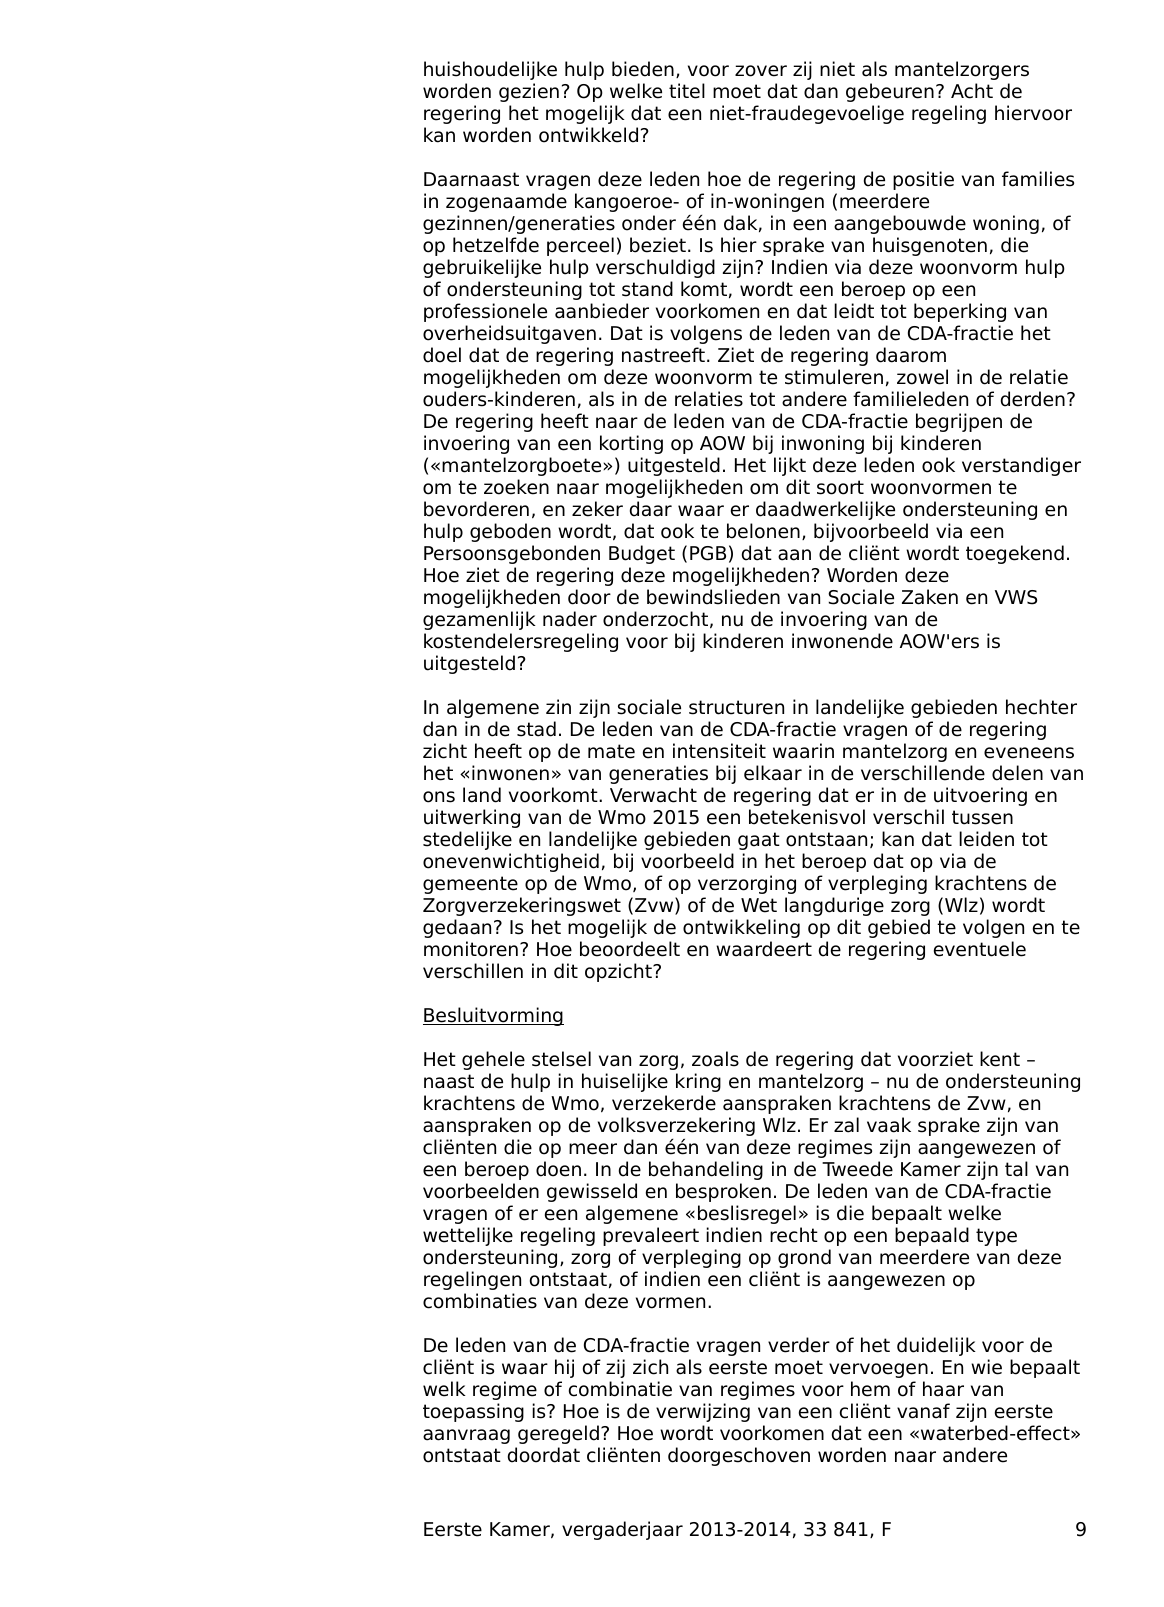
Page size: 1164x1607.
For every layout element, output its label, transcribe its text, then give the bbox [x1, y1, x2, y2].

text huishoudelijke hulp bieden, voor zover zij niet als mantelzorgers worden gezien? Op welke titel moet dat dan gebeuren? Acht de regering het mogelijk dat een niet-fraudegevoelige regeling hiervoor kan worden ontwikkeld? [422, 59, 1087, 147]
text Het gehele stelsel van zorg, zoals de regering dat voorziet kent – naast de hulp in huiselijke kring en mantelzorg – nu de ondersteuning krachtens de Wmo, verzekerde aanspraken krachtens de Zvw, en aanspraken op de volksverzekering Wlz. Er zal vaak sprake zijn van cliënten die op meer dan één van deze regimes zijn aangewezen of een beroep doen. In de behandeling in de Tweede Kamer zijn tal van voorbeelden gewisseld en besproken. De leden van de CDA-fractie vragen of er een algemene «beslisregel» is die bepaalt welke wettelijke regeling prevaleert indien recht op een bepaald type ondersteuning, zorg of verpleging op grond van meerdere van deze regelingen ontstaat, of indien een cliënt is aangewezen op combinaties van deze vormen. [422, 1049, 1087, 1313]
text Daarnaast vragen deze leden hoe de regering de positie van families in zogenaamde kangoeroe- of in-woningen (meerdere gezinnen/generaties onder één dak, in een aangebouwde woning, of op hetzelfde perceel) beziet. Is hier sprake van huisgenoten, die gebruikelijke hulp verschuldigd zijn? Indien via deze woonvorm hulp of ondersteuning tot stand komt, wordt een beroep op een professionele aanbieder voorkomen en dat leidt tot beperking van overheidsuitgaven. Dat is volgens de leden van de CDA-fractie het doel dat de regering nastreeft. Ziet de regering daarom mogelijkheden om deze woonvorm te stimuleren, zowel in de relatie ouders-kinderen, als in de relaties tot andere familieleden of derden? De regering heeft naar de leden van de CDA-fractie begrijpen de invoering van een korting op AOW bij inwoning bij kinderen («mantelzorgboete») uitgesteld. Het lijkt deze leden ook verstandiger om te zoeken naar mogelijkheden om dit soort woonvormen te bevorderen, en zeker daar waar er daadwerkelijke ondersteuning en hulp geboden wordt, dat ook te belonen, bijvoorbeeld via een Persoonsgebonden Budget (PGB) dat aan de cliënt wordt toegekend. Hoe ziet de regering deze mogelijkheden? Worden deze mogelijkheden door de bewindslieden van Sociale Zaken en VWS gezamenlijk nader onderzocht, nu de invoering van de kostendelersregeling voor bij kinderen inwonende AOW'ers is uitgesteld? [422, 169, 1087, 675]
text In algemene zin zijn sociale structuren in landelijke gebieden hechter dan in de stad. De leden van de CDA-fractie vragen of de regering zicht heeft op de mate en intensiteit waarin mantelzorg en eveneens het «inwonen» van generaties bij elkaar in de verschillende delen van ons land voorkomt. Verwacht de regering dat er in de uitvoering en uitwerking van de Wmo 2015 een betekenisvol verschil tussen stedelijke en landelijke gebieden gaat ontstaan; kan dat leiden tot onevenwichtigheid, bij voorbeeld in het beroep dat op via de gemeente op de Wmo, of op verzorging of verpleging krachtens de Zorgverzekeringswet (Zvw) of de Wet langdurige zorg (Wlz) wordt gedaan? Is het mogelijk de ontwikkeling op dit gebied te volgen en te monitoren? Hoe beoordeelt en waardeert de regering eventuele verschillen in dit opzicht? [422, 697, 1087, 983]
subtitle Besluitvorming [422, 1005, 1087, 1027]
text De leden van de CDA-fractie vragen verder of het duidelijk voor de cliënt is waar hij of zij zich als eerste moet vervoegen. En wie bepaalt welk regime of combinatie van regimes voor hem of haar van toepassing is? Hoe is de verwijzing van een cliënt vanaf zijn eerste aanvraag geregeld? Hoe wordt voorkomen dat een «waterbed-effect» ontstaat doordat cliënten doorgeschoven worden naar andere [422, 1335, 1087, 1467]
